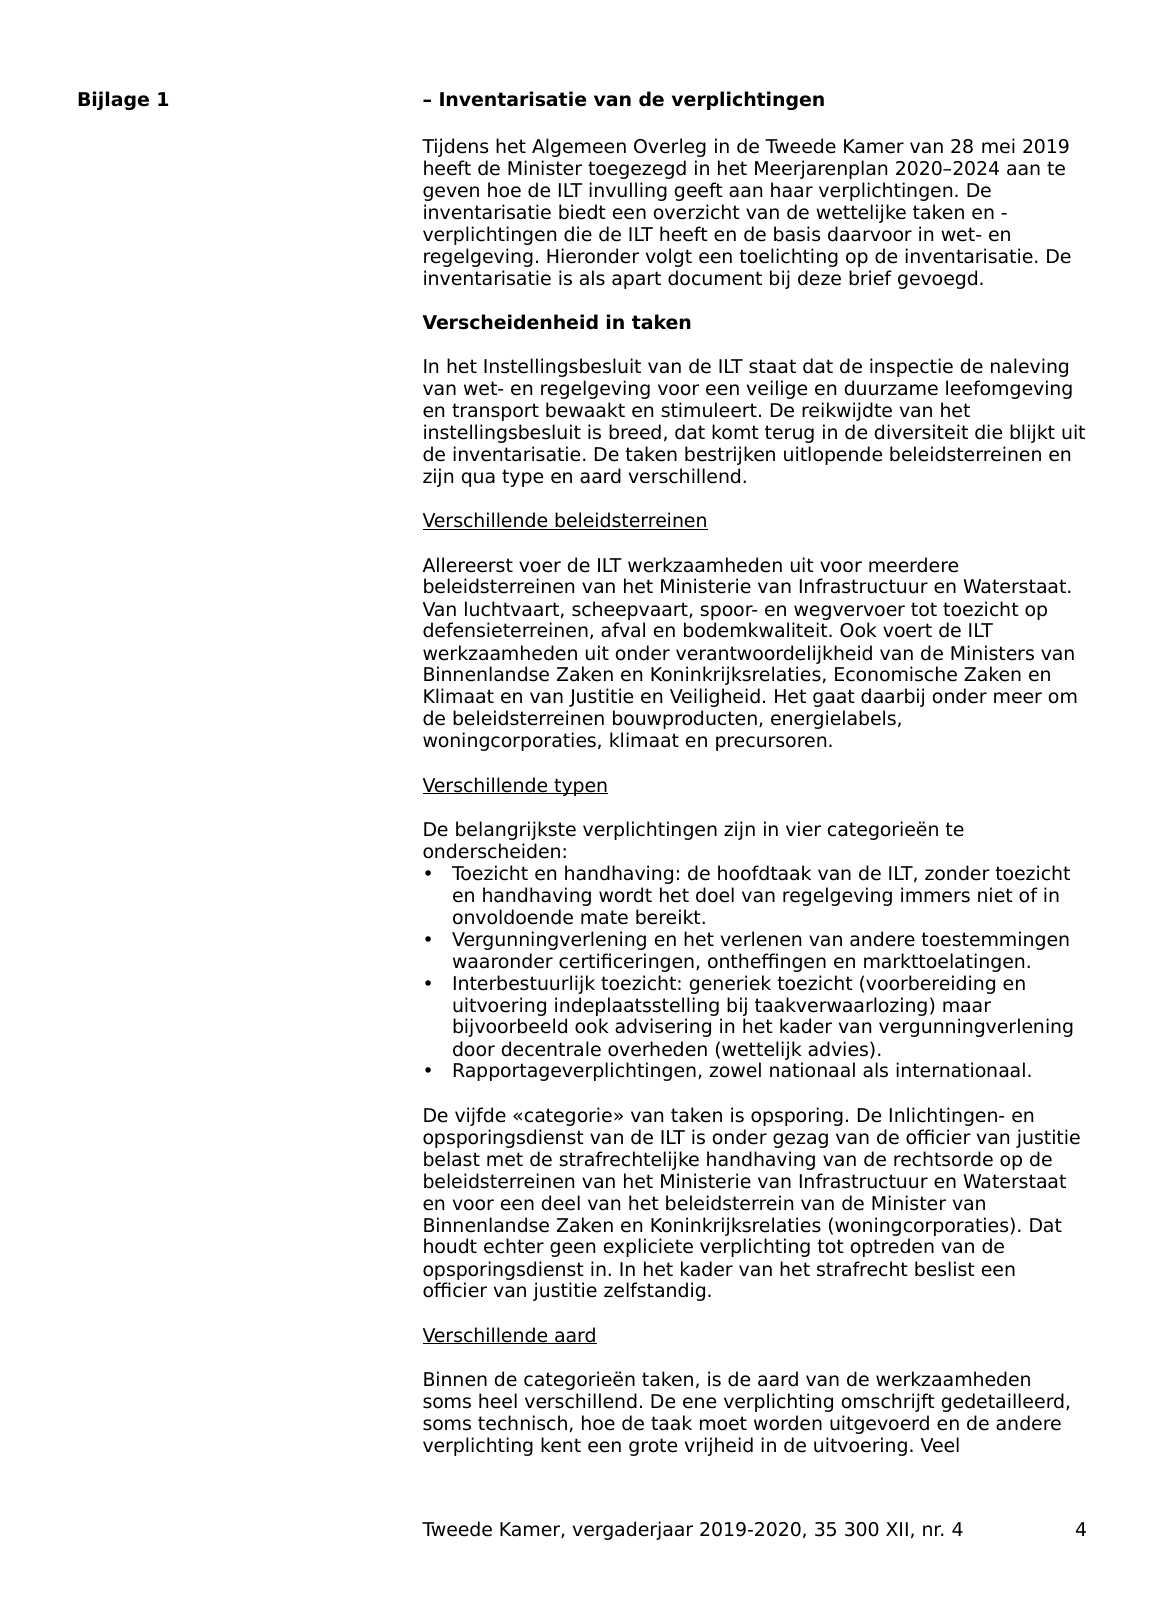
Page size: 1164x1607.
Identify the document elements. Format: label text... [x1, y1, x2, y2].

text • Toezicht en handhaving: de hoofdtaak van de ILT, zonder toezicht en handhaving wordt het doel van regelgeving immers niet of in onvoldoende mate bereikt. [422, 863, 1087, 928]
text Tijdens het Algemeen Overleg in de Tweede Kamer van 28 mei 2019 heeft de Minister toegezegd in het Meerjarenplan 2020–2024 aan te geven hoe de ILT invulling geeft aan haar verplichtingen. De inventarisatie biedt een overzicht van de wettelijke taken en -verplichtingen die de ILT heeft en de basis daarvoor in wet- en regelgeving. Hieronder volgt een toelichting op de inventarisatie. De inventarisatie is als apart document bij deze brief gevoegd. [422, 136, 1087, 290]
subtitle Verschillende typen [422, 774, 1087, 796]
subtitle Verscheidenheid in taken [422, 312, 1087, 334]
text Allereerst voer de ILT werkzaamheden uit voor meerdere beleidsterreinen van het Ministerie van Infrastructuur en Waterstaat. Van luchtvaart, scheepvaart, spoor- en wegvervoer tot toezicht op defensieterreinen, afval en bodemkwaliteit. Ook voert de ILT werkzaamheden uit onder verantwoordelijkheid van de Ministers van Binnenlandse Zaken en Koninkrijksrelaties, Economische Zaken en Klimaat en van Justitie en Veiligheid. Het gaat daarbij onder meer om de beleidsterreinen bouwproducten, energielabels, woningcorporaties, klimaat en precursoren. [422, 554, 1087, 752]
text • Rapportageverplichtingen, zowel nationaal als internationaal. [422, 1060, 1087, 1082]
subtitle Verschillende beleidsterreinen [422, 510, 1087, 532]
text De vijfde «categorie» van taken is opsporing. De Inlichtingen- en opsporingsdienst van de ILT is onder gezag van de officier van justitie belast met de strafrechtelijke handhaving van de rechtsorde op de beleidsterreinen van het Ministerie van Infrastructuur en Waterstaat en voor een deel van het beleidsterrein van de Minister van Binnenlandse Zaken en Koninkrijksrelaties (woningcorporaties). Dat houdt echter geen expliciete verplichting tot optreden van de opsporingsdienst in. In het kader van het strafrecht beslist een officier van justitie zelfstandig. [422, 1104, 1087, 1302]
text De belangrijkste verplichtingen zijn in vier categorieën te onderscheiden: [422, 819, 1087, 863]
text Binnen de categorieën taken, is de aard van de werkzaamheden soms heel verschillend. De ene verplichting omschrijft gedetailleerd, soms technisch, hoe de taak moet worden uitgevoerd en de andere verplichting kent een grote vrijheid in de uitvoering. Veel [422, 1369, 1087, 1457]
subtitle Bijlage 1 – Inventarisatie van de verplichtingen [77, 89, 1087, 111]
subtitle Verschillende aard [422, 1324, 1087, 1347]
text • Vergunningverlening en het verlenen van andere toestemmingen waaronder certificeringen, ontheffingen en markttoelatingen. [422, 928, 1087, 972]
text • Interbestuurlijk toezicht: generiek toezicht (voorbereiding en uitvoering indeplaatsstelling bij taakverwaarlozing) maar bijvoorbeeld ook advisering in het kader van vergunningverlening door decentrale overheden (wettelijk advies). [422, 972, 1087, 1060]
text In het Instellingsbesluit van de ILT staat dat de inspectie de naleving van wet- en regelgeving voor een veilige en duurzame leefomgeving en transport bewaakt en stimuleert. De reikwijdte van het instellingsbesluit is breed, dat komt terug in de diversiteit die blijkt uit de inventarisatie. De taken bestrijken uitlopende beleidsterreinen en zijn qua type en aard verschillend. [422, 356, 1087, 488]
